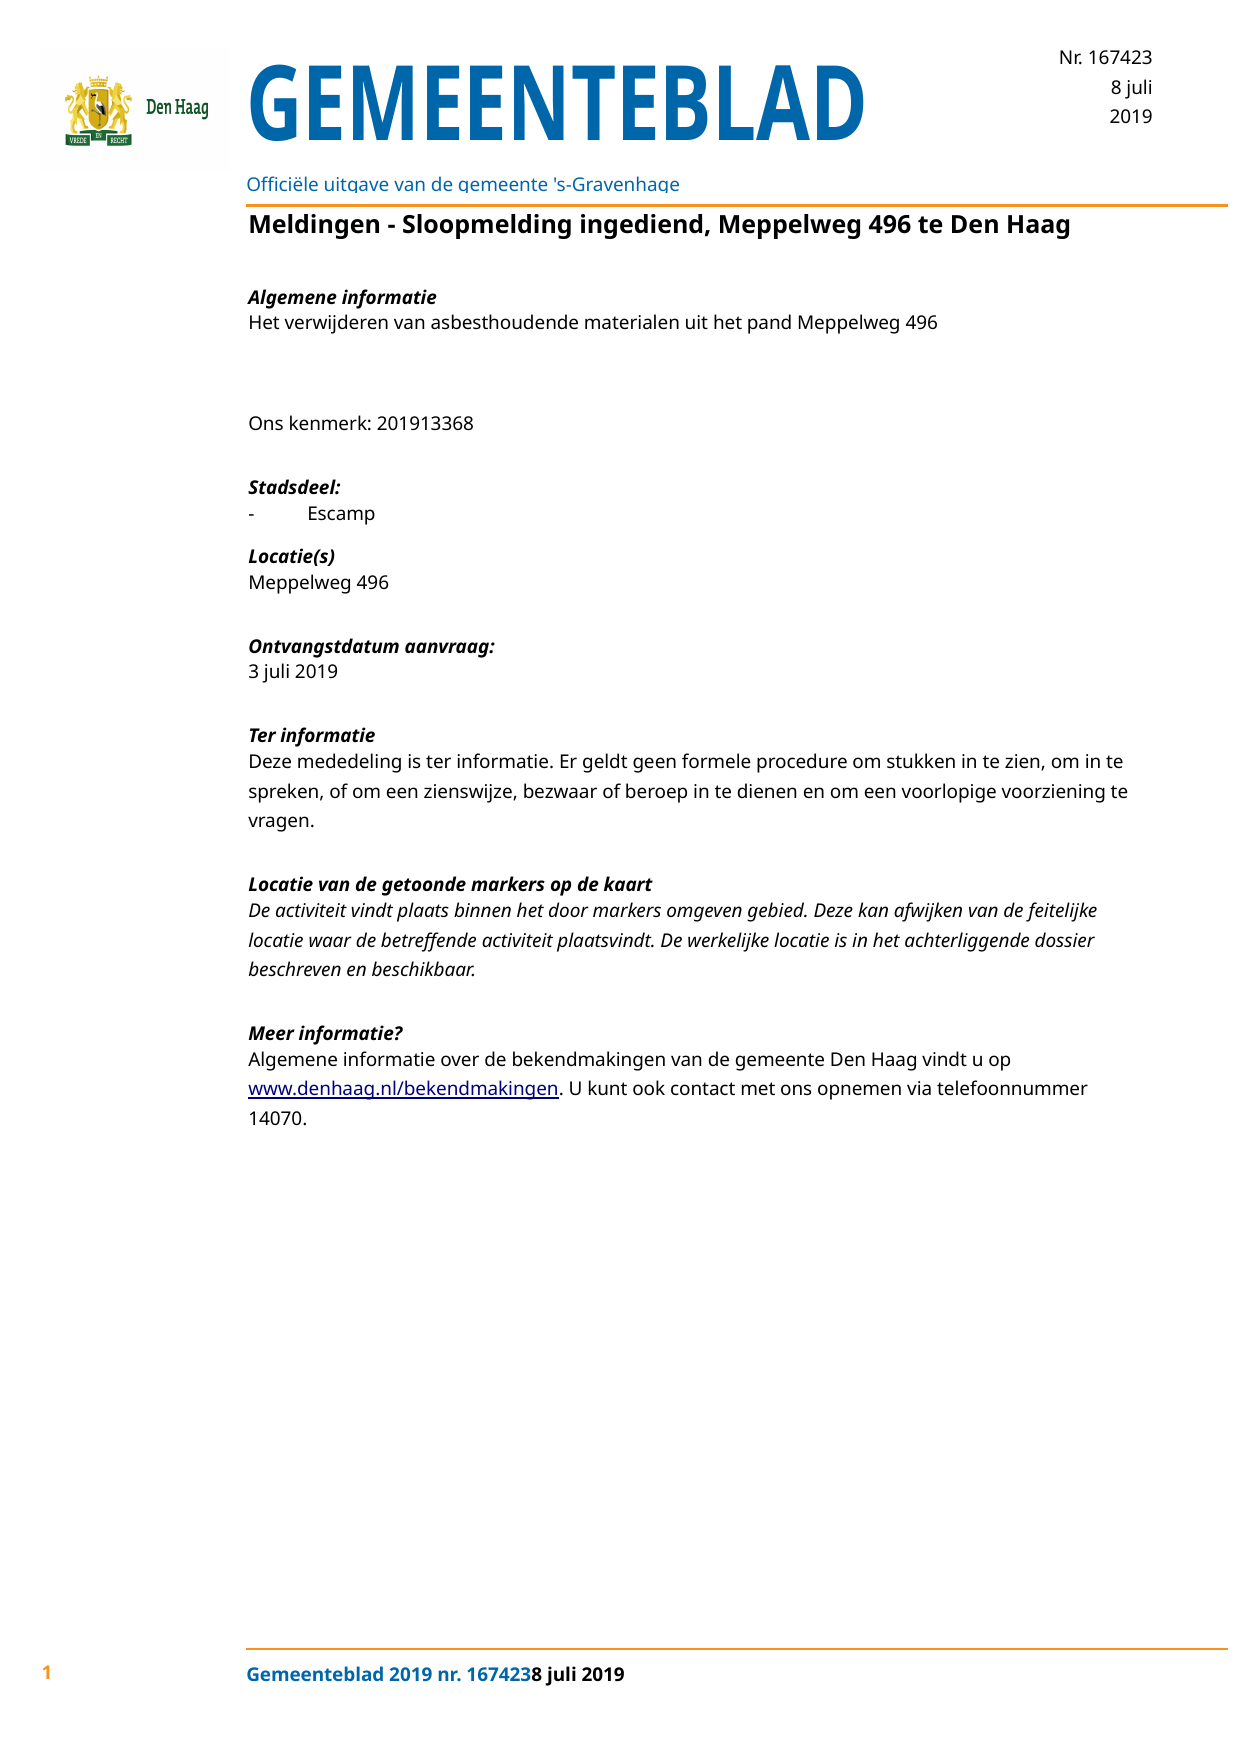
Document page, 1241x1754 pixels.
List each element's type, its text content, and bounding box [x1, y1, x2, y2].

text Stadsdeel: [248, 474, 1152, 500]
text Deze mededeling is ter informatie. Er geldt geen formele procedure om stukken in te zien, om in te spreken, of om een zienswijze, bezwaar of beroep in te dienen en om een voorlopige voorziening te vragen. [248, 748, 1152, 833]
text Ons kenmerk: 201913368 [248, 410, 1152, 436]
text Algemene informatie [248, 284, 1152, 309]
text De activiteit vindt plaats binnen het door markers omgeven gebied. Deze kan afwijken van de feitelijke locatie waar de betreffende activiteit plaatsvindt. De werkelijke locatie is in het achterliggende dossier beschreven en beschikbaar. [248, 897, 1152, 982]
text Meer informatie? [248, 1020, 1152, 1046]
text Het verwijderen van asbesthoudende materialen uit het pand Meppelweg 496 [248, 309, 1152, 335]
list Escamp [248, 500, 1152, 526]
text Meppelweg 496 [248, 569, 1152, 595]
text Algemene informatie over de bekendmakingen van de gemeente Den Haag vindt u op www.denhaag.nl/bekendmakingen. U kunt ook contact met ons opnemen via telefoonnummer 14070. [248, 1046, 1152, 1131]
text Meldingen - Sloopmelding ingediend, Meppelweg 496 te Den Haag [248, 207, 1152, 241]
text Ter informatie [248, 723, 1152, 748]
text Locatie van de getoonde markers op de kaart [248, 871, 1152, 897]
text Locatie(s) [248, 543, 1152, 569]
picture [41, 47, 231, 172]
text Ontvangstdatum aanvraag: [248, 633, 1152, 659]
text 3 juli 2019 [248, 659, 1152, 684]
